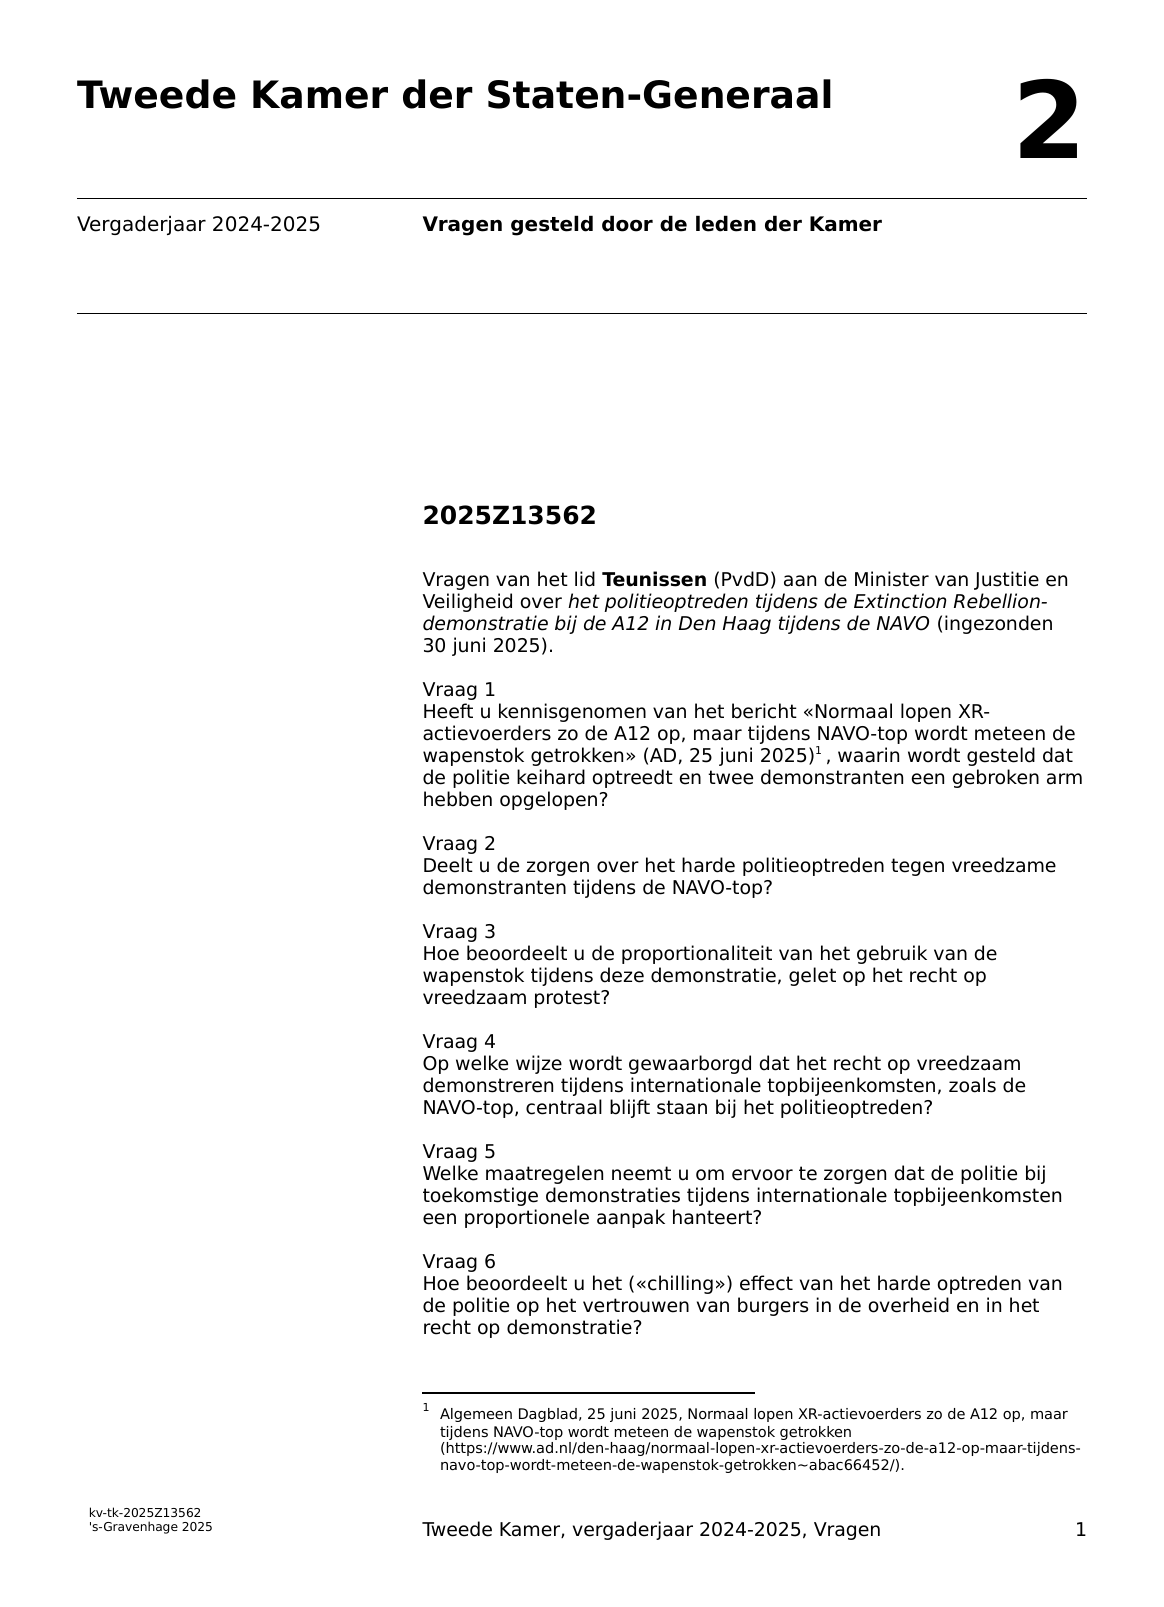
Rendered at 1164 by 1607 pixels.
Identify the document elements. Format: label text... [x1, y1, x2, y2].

table_header 2 [886, 59, 1087, 198]
text Vraag 1 [422, 679, 1087, 701]
text Vraag 5 [422, 1141, 1087, 1163]
text Vraag 6 [422, 1251, 1087, 1273]
text Deelt u de zorgen over het harde politieoptreden tegen vreedzame demonstranten tijdens de NAVO-top? [422, 855, 1087, 899]
text Vragen van het lid Teunissen (PvdD) aan de Minister van Justitie en Veiligheid over het politieoptreden tijdens de Extinction Rebellion-demonstratie bij de A12 in Den Haag tijdens de NAVO (ingezonden 30 juni 2025). [422, 569, 1087, 657]
text Welke maatregelen neemt u om ervoor te zorgen dat de politie bij toekomstige demonstraties tijdens internationale topbijeenkomsten een proportionele aanpak hanteert? [422, 1163, 1087, 1229]
table_header Tweede Kamer der Staten-Generaal [77, 59, 886, 198]
text Hoe beoordeelt u de proportionaliteit van het gebruik van de wapenstok tijdens deze demonstratie, gelet op het recht op vreedzaam protest? [422, 943, 1087, 1009]
text Heeft u kennisgenomen van het bericht «Normaal lopen XR-actievoerders zo de A12 op, maar tijdens NAVO-top wordt meteen de wapenstok getrokken» (AD, 25 juni 2025), waarin wordt gesteld dat de politie keihard optreedt en twee demonstranten een gebroken arm hebben opgelopen? [422, 701, 1087, 811]
text Vraag 2 [422, 833, 1087, 855]
text Vraag 3 [422, 921, 1087, 943]
text Vraag 4 [422, 1031, 1087, 1053]
text kv-tk-2025Z13562 [88, 1506, 323, 1520]
table_cell Vergaderjaar 2024-2025 [77, 199, 422, 313]
table_cell Vragen gesteld door de leden der Kamer [422, 199, 1087, 313]
text 's-Gravenhage 2025 [88, 1520, 323, 1534]
text Op welke wijze wordt gewaarborgd dat het recht op vreedzaam demonstreren tijdens internationale topbijeenkomsten, zoals de NAVO-top, centraal blijft staan bij het politieoptreden? [422, 1053, 1087, 1119]
text Hoe beoordeelt u het («chilling») effect van het harde optreden van de politie op het vertrouwen van burgers in de overheid en in het recht op demonstratie? [422, 1273, 1087, 1339]
text Algemeen Dagblad, 25 juni 2025, Normaal lopen XR-actievoerders zo de A12 op, maar tijdens NAVO-top wordt meteen de wapenstok getrokken (https://www.ad.nl/den-haag/normaal-lopen-xr-actievoerders-zo-de-a12-op-maar-tijdens-navo-top-wordt-meteen-de-wapenstok-getrokken~abac66452/). [422, 1402, 1087, 1474]
text 2025Z13562 [422, 501, 1087, 531]
